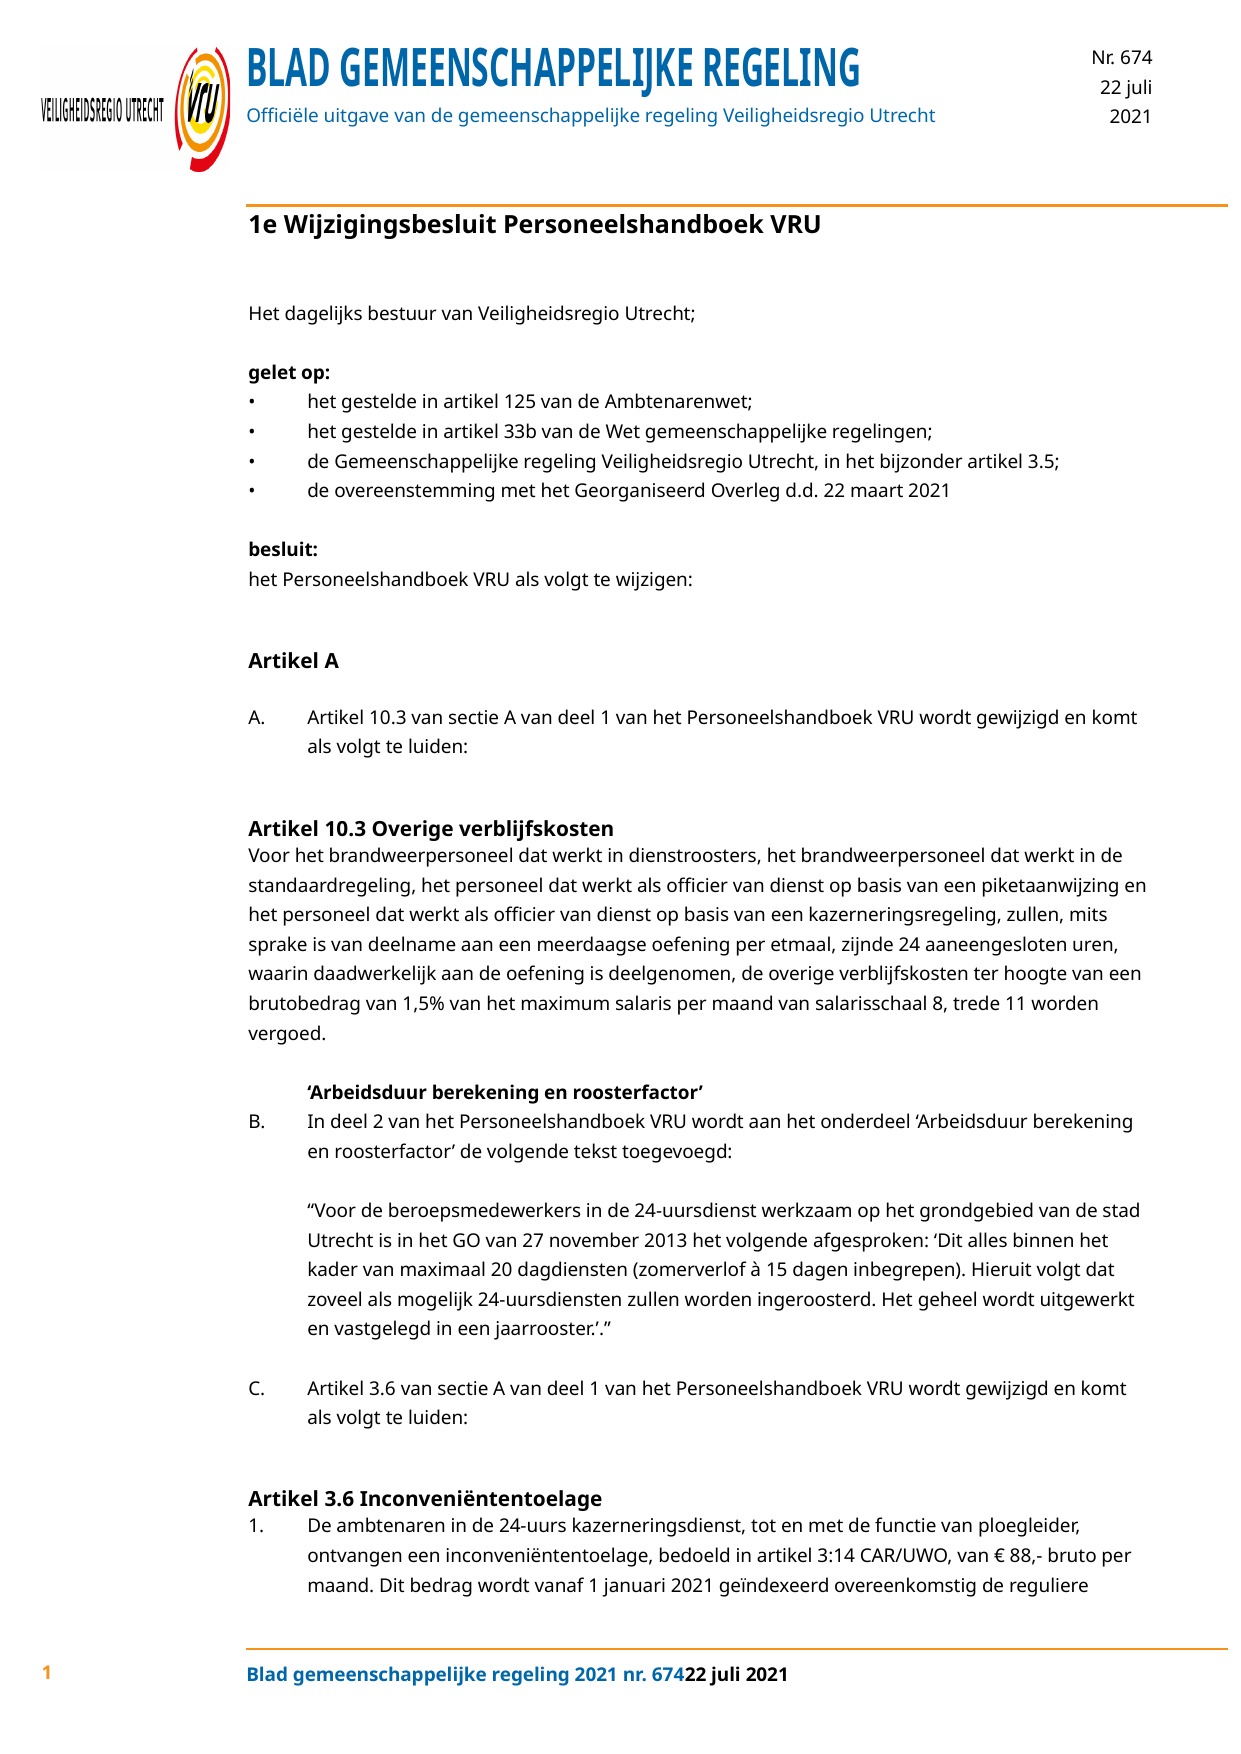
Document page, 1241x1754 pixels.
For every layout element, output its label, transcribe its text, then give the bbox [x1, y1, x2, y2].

text 1e Wijzigingsbesluit Personeelshandboek VRU [248, 207, 1152, 241]
text Voor het brandweerpersoneel dat werkt in dienstroosters, het brandweerpersoneel dat werkt in de standaardregeling, het personeel dat werkt als officier van dienst op basis van een piketaanwijzing en het personeel dat werkt als officier van dienst op basis van een kazerneringsregeling, zullen, mits sprake is van deelname aan een meerdaagse oefening per etmaal, zijnde 24 aaneengesloten uren, waarin daadwerkelijk aan de oefening is deelgenomen, de overige verblijfskosten ter hoogte van een brutobedrag van 1,5% van het maximum salaris per maand van salarisschaal 8, trede 11 worden vergoed. [248, 842, 1152, 1045]
list het gestelde in artikel 125 van de Ambtenarenwet; [248, 389, 1152, 414]
text besluit: [248, 537, 1152, 562]
list het gestelde in artikel 33b van de Wet gemeenschappelijke regelingen; [248, 418, 1152, 444]
text Artikel 3.6 Inconveniëntentoelage [248, 1484, 1152, 1513]
list de overeenstemming met het Georganiseerd Overleg d.d. 22 maart 2021 [248, 477, 1152, 503]
list Artikel 10.3 van sectie A van deel 1 van het Personeelshandboek VRU wordt gewijzigd en komt als volgt te luiden: [248, 704, 1152, 759]
text het Personeelshandboek VRU als volgt te wijzigen: [248, 566, 1152, 592]
picture [41, 47, 231, 172]
list Artikel 3.6 van sectie A van deel 1 van het Personeelshandboek VRU wordt gewijzigd en komt als volgt te luiden: [248, 1375, 1152, 1430]
text Artikel 10.3 Overige verblijfskosten [248, 814, 1152, 842]
list ‘Arbeidsduur berekening en roosterfactor’ [248, 1079, 1152, 1104]
text Artikel A [248, 646, 1152, 674]
list de Gemeenschappelijke regeling Veiligheidsregio Utrecht, in het bijzonder artikel 3.5; [248, 448, 1152, 473]
list In deel 2 van het Personeelshandboek VRU wordt aan het onderdeel ‘Arbeidsduur berekening en roosterfactor’ de volgende tekst toegevoegd: [248, 1108, 1152, 1164]
list De ambtenaren in de 24-uurs kazerneringsdienst, tot en met de functie van ploegleider, ontvangen een inconveniëntentoelage, bedoeld in artikel 3:14 CAR/UWO, van € 88,- bruto per maand. Dit bedrag wordt vanaf 1 januari 2021 geïndexeerd overeenkomstig de reguliere [248, 1513, 1152, 1598]
list “Voor de beroepsmedewerkers in de 24-uursdienst werkzaam op het grondgebied van de stad Utrecht is in het GO van 27 november 2013 het volgende afgesproken: ‘Dit alles binnen het kader van maximaal 20 dagdiensten (zomerverlof à 15 dagen inbegrepen). Hieruit volgt dat zoveel als mogelijk 24-uursdiensten zullen worden ingeroosterd. Het geheel wordt uitgewerkt en vastgelegd in een jaarrooster.’.” [248, 1197, 1152, 1341]
text gelet op: [248, 359, 1152, 385]
text Het dagelijks bestuur van Veiligheidsregio Utrecht; [248, 300, 1152, 326]
